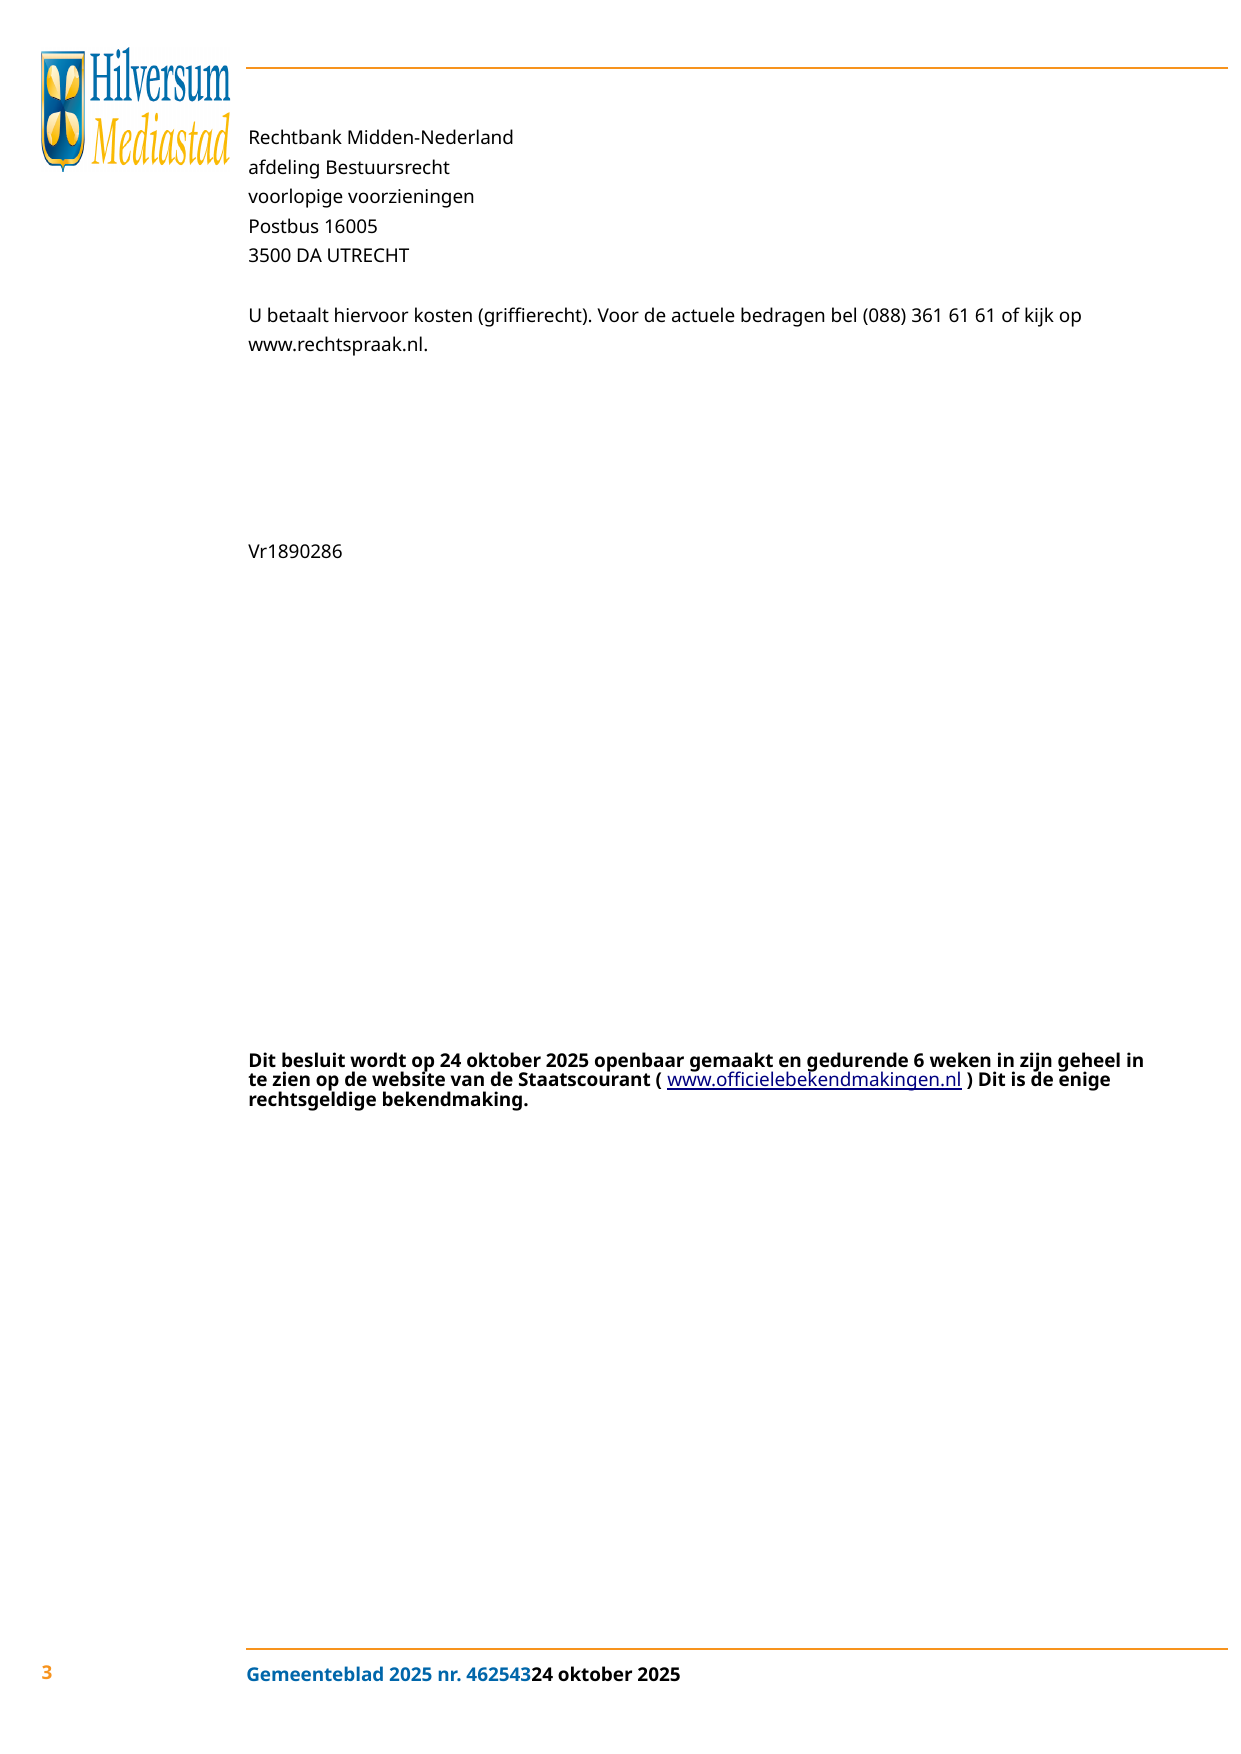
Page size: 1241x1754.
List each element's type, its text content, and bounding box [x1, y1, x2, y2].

text U betaalt hiervoor kosten (griffierecht). Voor de actuele bedragen bel (088) 361 61 61 of kijk op www.rechtspraak.nl. [248, 302, 1152, 357]
text Rechtbank Midden-Nederland [248, 124, 1152, 150]
text Dit besluit wordt op 24 oktober 2025 openbaar gemaakt en gedurende 6 weken in zijn geheel in te zien op de website van de Staatscourant ( www.officielebekendmakingen.nl ) Dit is de enige rechtsgeldige bekendmaking. [248, 1052, 1152, 1110]
text voorlopige voorzieningen [248, 183, 1152, 209]
text Postbus 16005 [248, 213, 1152, 239]
text Vr1890286 [248, 538, 1152, 564]
text 3500 DA UTRECHT [248, 243, 1152, 268]
picture [41, 47, 231, 172]
text afdeling Bestuursrecht [248, 154, 1152, 180]
